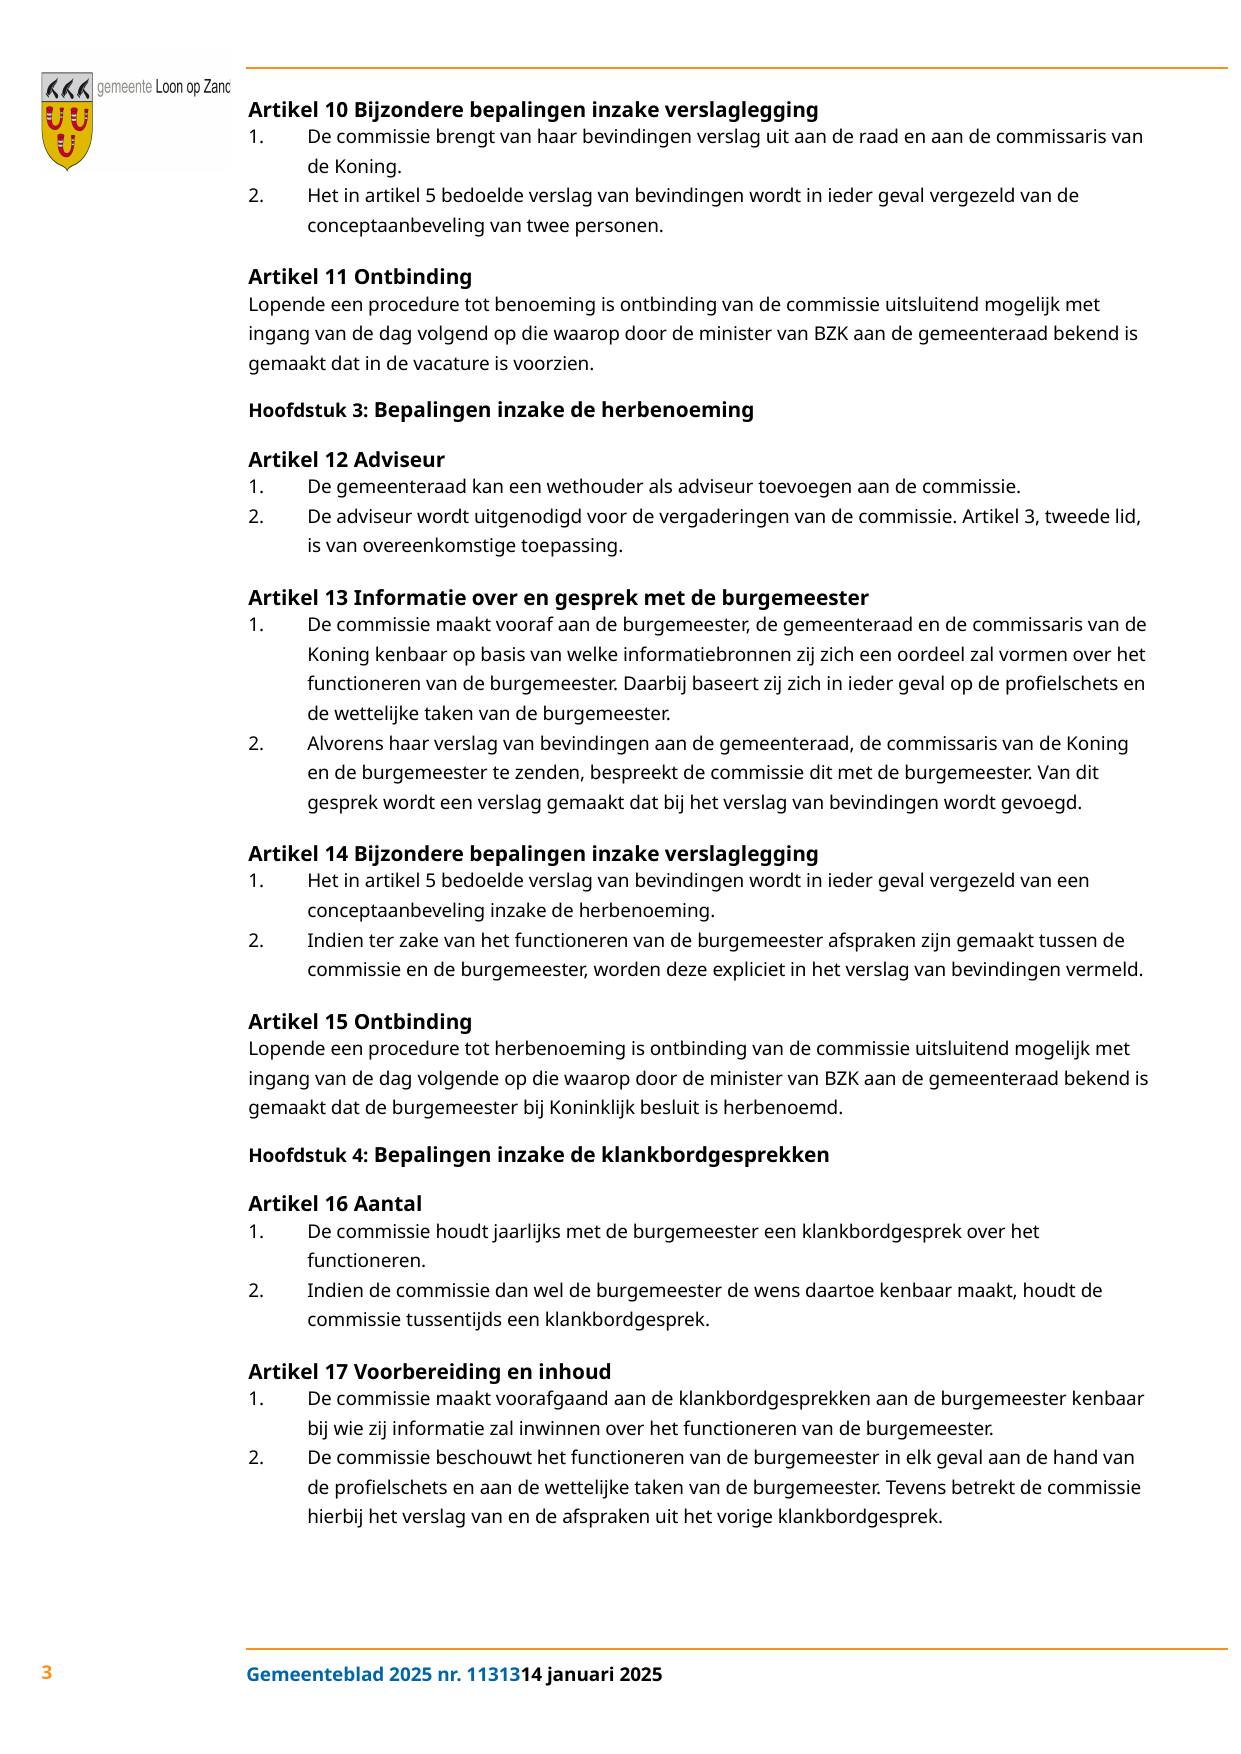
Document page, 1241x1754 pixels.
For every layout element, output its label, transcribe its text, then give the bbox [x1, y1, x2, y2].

text Artikel 15 Ontbinding [248, 1007, 1152, 1035]
list De commissie maakt voorafgaand aan de klankbordgesprekken aan de burgemeester kenbaar bij wie zij informatie zal inwinnen over het functioneren van de burgemeester. [248, 1385, 1152, 1441]
text Hoofdstuk 3: Bepalingen inzake de herbenoeming [248, 396, 1152, 424]
text Lopende een procedure tot benoeming is ontbinding van de commissie uitsluitend mogelijk met ingang van de dag volgend op die waarop door de minister van BZK aan de gemeenteraad bekend is gemaakt dat in de vacature is voorzien. [248, 291, 1152, 376]
list De commissie maakt vooraf aan de burgemeester, de gemeenteraad en de commissaris van de Koning kenbaar op basis van welke informatiebronnen zij zich een oordeel zal vormen over het functioneren van de burgemeester. Daarbij baseert zij zich in ieder geval op de profielschets en de wettelijke taken van de burgemeester. [248, 611, 1152, 726]
list De commissie houdt jaarlijks met de burgemeester een klankbordgesprek over het functioneren. [248, 1218, 1152, 1273]
text Artikel 10 Bijzondere bepalingen inzake verslaglegging [248, 95, 1152, 123]
text Lopende een procedure tot herbenoeming is ontbinding van de commissie uitsluitend mogelijk met ingang van de dag volgende op die waarop door de minister van BZK aan de gemeenteraad bekend is gemaakt dat de burgemeester bij Koninklijk besluit is herbenoemd. [248, 1035, 1152, 1120]
list De adviseur wordt uitgenodigd voor de vergaderingen van de commissie. Artikel 3, tweede lid, is van overeenkomstige toepassing. [248, 503, 1152, 558]
text Artikel 13 Informatie over en gesprek met de burgemeester [248, 583, 1152, 611]
list Indien ter zake van het functioneren van de burgemeester afspraken zijn gemaakt tussen de commissie en de burgemeester, worden deze expliciet in het verslag van bevindingen vermeld. [248, 927, 1152, 982]
picture [41, 47, 231, 172]
list De commissie brengt van haar bevindingen verslag uit aan de raad en aan de commissaris van de Koning. [248, 123, 1152, 178]
list Het in artikel 5 bedoelde verslag van bevindingen wordt in ieder geval vergezeld van de conceptaanbeveling van twee personen. [248, 182, 1152, 238]
text Artikel 12 Adviseur [248, 445, 1152, 473]
text Artikel 17 Voorbereiding en inhoud [248, 1357, 1152, 1385]
list De gemeenteraad kan een wethouder als adviseur toevoegen aan de commissie. [248, 473, 1152, 499]
text Artikel 11 Ontbinding [248, 262, 1152, 291]
list Indien de commissie dan wel de burgemeester de wens daartoe kenbaar maakt, houdt de commissie tussentijds een klankbordgesprek. [248, 1277, 1152, 1332]
text Artikel 16 Aantal [248, 1189, 1152, 1218]
list Het in artikel 5 bedoelde verslag van bevindingen wordt in ieder geval vergezeld van een conceptaanbeveling inzake de herbenoeming. [248, 868, 1152, 923]
list Alvorens haar verslag van bevindingen aan de gemeenteraad, de commissaris van de Koning en de burgemeester te zenden, bespreekt de commissie dit met de burgemeester. Van dit gesprek wordt een verslag gemaakt dat bij het verslag van bevindingen wordt gevoegd. [248, 730, 1152, 814]
list De commissie beschouwt het functioneren van de burgemeester in elk geval aan de hand van de profielschets en aan de wettelijke taken van de burgemeester. Tevens betrekt de commissie hierbij het verslag van en de afspraken uit het vorige klankbordgesprek. [248, 1444, 1152, 1529]
text Artikel 14 Bijzondere bepalingen inzake verslaglegging [248, 839, 1152, 868]
text Hoofdstuk 4: Bepalingen inzake de klankbordgesprekken [248, 1140, 1152, 1168]
